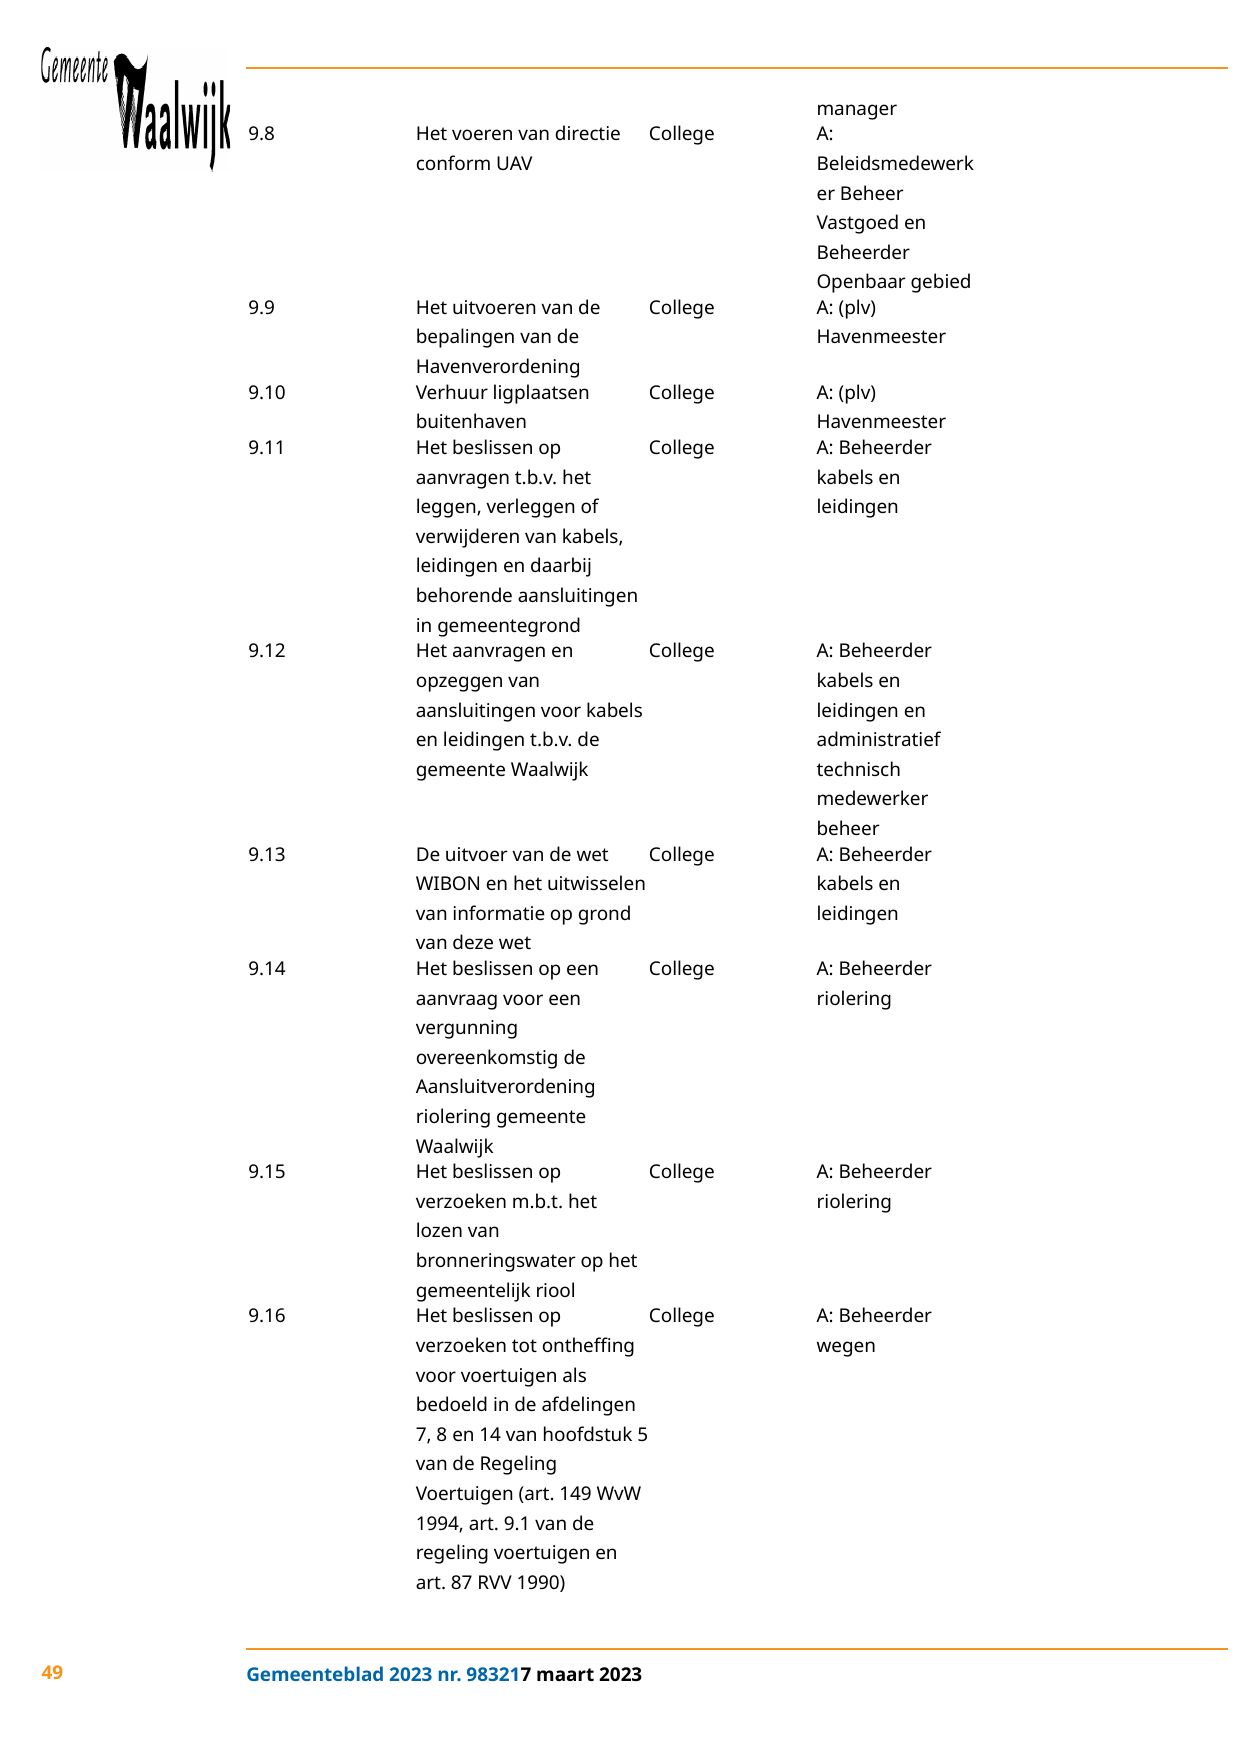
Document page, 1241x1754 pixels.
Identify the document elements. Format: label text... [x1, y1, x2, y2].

table_cell 9.11 [248, 434, 416, 638]
table_cell Het uitvoeren van de bepalingen van de Havenverordening [416, 294, 649, 379]
table_cell A: (plv) Havenmeester [816, 294, 984, 379]
table_cell College [649, 1303, 816, 1594]
table_cell 9.12 [248, 638, 416, 841]
table_cell [649, 95, 816, 121]
table_cell [248, 95, 416, 121]
table_cell [984, 841, 1152, 955]
table_cell College [649, 294, 816, 379]
table_cell College [649, 1159, 816, 1303]
table_cell College [649, 379, 816, 434]
table_cell 9.14 [248, 955, 416, 1158]
table_cell [984, 379, 1152, 434]
table_cell 9.10 [248, 379, 416, 434]
table_cell 9.8 [248, 121, 416, 294]
table_cell A: Beheerder riolering [816, 1159, 984, 1303]
table_cell [984, 434, 1152, 638]
table_cell 9.13 [248, 841, 416, 955]
table_cell [984, 121, 1152, 294]
table_cell Het beslissen op verzoeken tot ontheffing voor voertuigen als bedoeld in de afdelingen 7, 8 en 14 van hoofdstuk 5 van de Regeling Voertuigen (art. 149 WvW 1994, art. 9.1 van de regeling voertuigen en art. 87 RVV 1990) [416, 1303, 649, 1594]
table_cell 9.16 [248, 1303, 416, 1594]
table_cell [984, 1159, 1152, 1303]
table_cell [984, 638, 1152, 841]
table_cell [984, 294, 1152, 379]
table_cell [416, 95, 649, 121]
table_cell College [649, 841, 816, 955]
table_cell 9.15 [248, 1159, 416, 1303]
picture [41, 47, 231, 172]
table_cell A: Beleidsmedewerker Beheer Vastgoed en Beheerder Openbaar gebied [816, 121, 984, 294]
table_cell A: Beheerder riolering [816, 955, 984, 1158]
table_cell 9.9 [248, 294, 416, 379]
table_cell A: Beheerder kabels en leidingen en administratief technisch medewerker beheer [816, 638, 984, 841]
table_cell Het beslissen op aanvragen t.b.v. het leggen, verleggen of verwijderen van kabels, leidingen en daarbij behorende aansluitingen in gemeentegrond [416, 434, 649, 638]
table_cell College [649, 955, 816, 1158]
table_cell A: Beheerder kabels en leidingen [816, 841, 984, 955]
table_cell College [649, 434, 816, 638]
table_cell [984, 95, 1152, 121]
table_cell College [649, 638, 816, 841]
table_cell A: Beheerder wegen [816, 1303, 984, 1594]
table_cell De uitvoer van de wet WIBON en het uitwisselen van informatie op grond van deze wet [416, 841, 649, 955]
table_cell A: (plv) Havenmeester [816, 379, 984, 434]
table_cell manager [816, 95, 984, 121]
table_cell Verhuur ligplaatsen buitenhaven [416, 379, 649, 434]
table_cell Het beslissen op een aanvraag voor een vergunning overeenkomstig de Aansluitverordening riolering gemeente Waalwijk [416, 955, 649, 1158]
table_cell College [649, 121, 816, 294]
table_cell Het aanvragen en opzeggen van aansluitingen voor kabels en leidingen t.b.v. de gemeente Waalwijk [416, 638, 649, 841]
table_cell [984, 1303, 1152, 1594]
table_cell Het voeren van directie conform UAV [416, 121, 649, 294]
table_cell Het beslissen op verzoeken m.b.t. het lozen van bronneringswater op het gemeentelijk riool [416, 1159, 649, 1303]
table_cell A: Beheerder kabels en leidingen [816, 434, 984, 638]
table_cell [984, 955, 1152, 1158]
